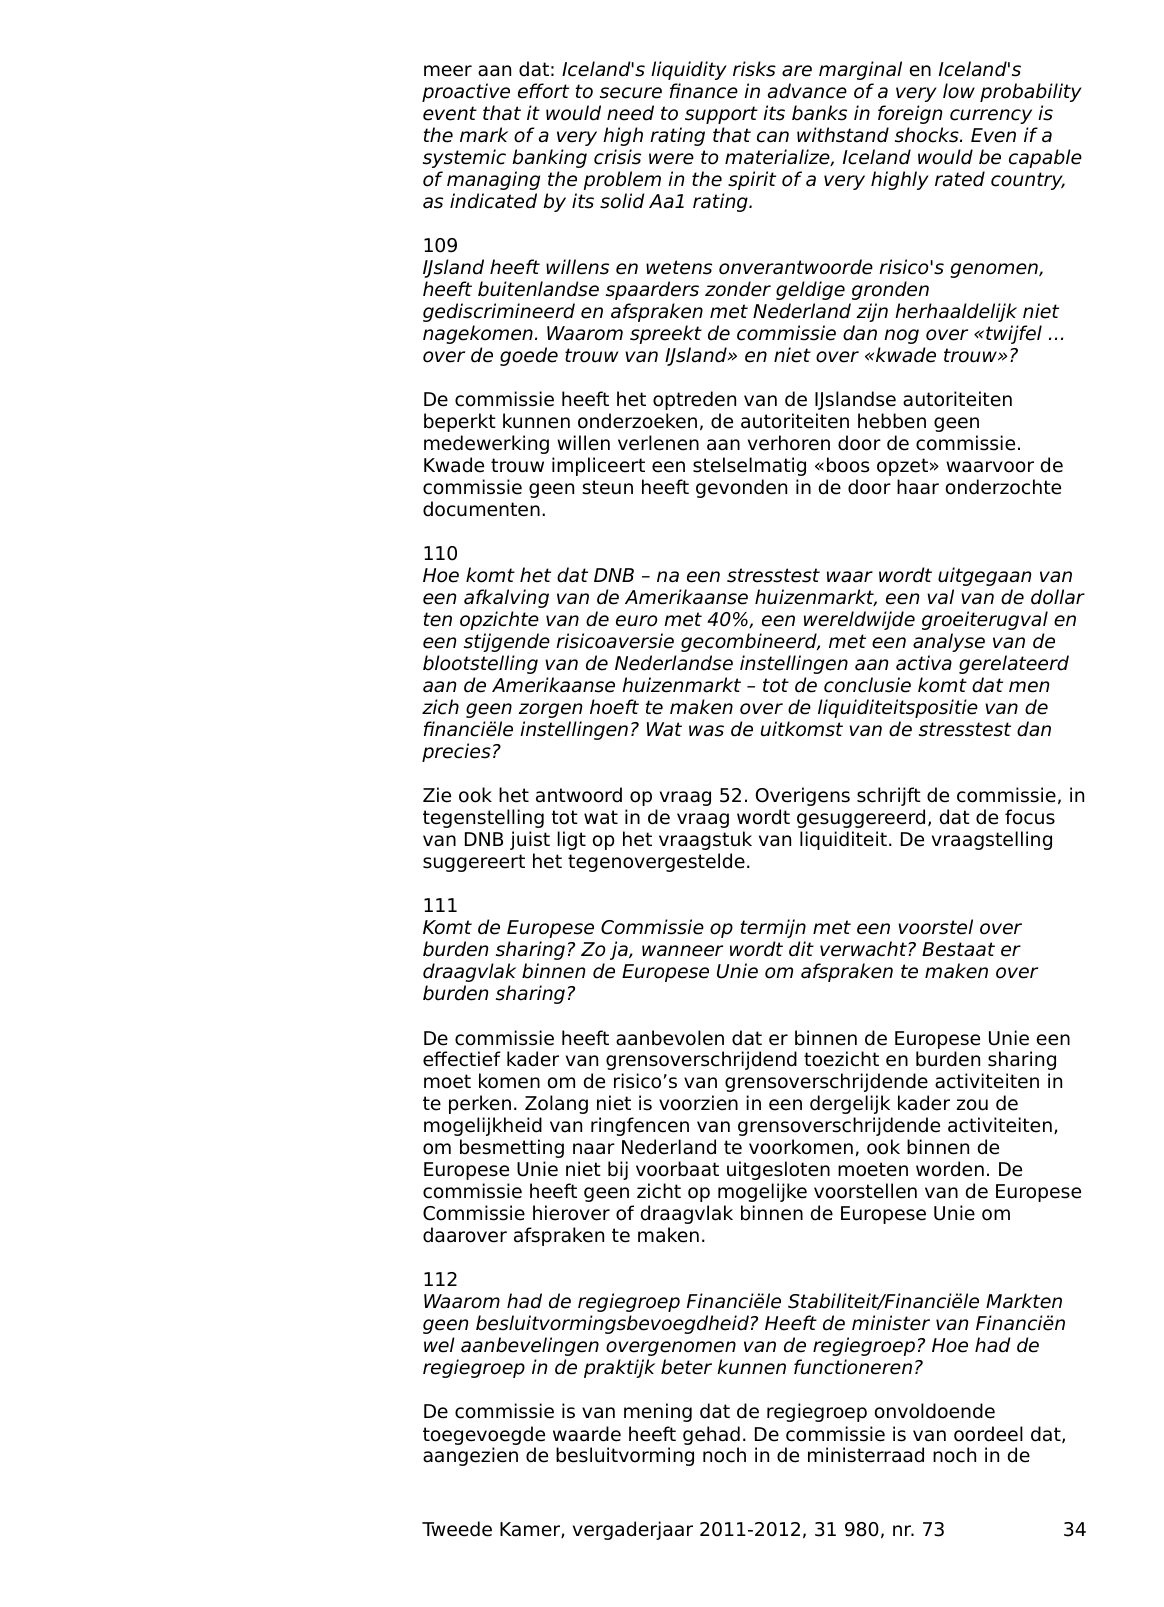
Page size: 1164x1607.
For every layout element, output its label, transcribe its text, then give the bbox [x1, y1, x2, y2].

text meer aan dat: Iceland's liquidity risks are marginal en Iceland's proactive effort to secure finance in advance of a very low probability event that it would need to support its banks in foreign currency is the mark of a very high rating that can withstand shocks. Even if a systemic banking crisis were to materialize, Iceland would be capable of managing the problem in the spirit of a very highly rated country, as indicated by its solid Aa1 rating. [422, 59, 1087, 213]
text De commissie is van mening dat de regiegroep onvoldoende toegevoegde waarde heeft gehad. De commissie is van oordeel dat, aangezien de besluitvorming noch in de ministerraad noch in de [422, 1401, 1087, 1467]
text De commissie heeft het optreden van de IJslandse autoriteiten beperkt kunnen onderzoeken, de autoriteiten hebben geen medewerking willen verlenen aan verhoren door de commissie. Kwade trouw impliceert een stelselmatig «boos opzet» waarvoor de commissie geen steun heeft gevonden in de door haar onderzochte documenten. [422, 389, 1087, 521]
text De commissie heeft aanbevolen dat er binnen de Europese Unie een effectief kader van grensoverschrijdend toezicht en burden sharing moet komen om de risico’s van grensoverschrijdende activiteiten in te perken. Zolang niet is voorzien in een dergelijk kader zou de mogelijkheid van ringfencen van grensoverschrijdende activiteiten, om besmetting naar Nederland te voorkomen, ook binnen de Europese Unie niet bij voorbaat uitgesloten moeten worden. De commissie heeft geen zicht op mogelijke voorstellen van de Europese Commissie hierover of draagvlak binnen de Europese Unie om daarover afspraken te maken. [422, 1027, 1087, 1247]
text 111 [422, 895, 1087, 917]
text 112 [422, 1269, 1087, 1291]
text 110 [422, 543, 1087, 565]
text IJsland heeft willens en wetens onverantwoorde risico's genomen, heeft buitenlandse spaarders zonder geldige gronden gediscrimineerd en afspraken met Nederland zijn herhaaldelijk niet nagekomen. Waarom spreekt de commissie dan nog over «twijfel ... over de goede trouw van IJsland» en niet over «kwade trouw»? [422, 257, 1087, 367]
text 109 [422, 235, 1087, 257]
text Waarom had de regiegroep Financiële Stabiliteit/Financiële Markten geen besluitvormingsbevoegdheid? Heeft de minister van Financiën wel aanbevelingen overgenomen van de regiegroep? Hoe had de regiegroep in de praktijk beter kunnen functioneren? [422, 1291, 1087, 1379]
text Hoe komt het dat DNB – na een stresstest waar wordt uitgegaan van een afkalving van de Amerikaanse huizenmarkt, een val van de dollar ten opzichte van de euro met 40%, een wereldwijde groeiterugval en een stijgende risicoaversie gecombineerd, met een analyse van de blootstelling van de Nederlandse instellingen aan activa gerelateerd aan de Amerikaanse huizenmarkt – tot de conclusie komt dat men zich geen zorgen hoeft te maken over de liquiditeitspositie van de financiële instellingen? Wat was de uitkomst van de stresstest dan precies? [422, 565, 1087, 763]
text Zie ook het antwoord op vraag 52. Overigens schrijft de commissie, in tegenstelling tot wat in de vraag wordt gesuggereerd, dat de focus van DNB juist ligt op het vraagstuk van liquiditeit. De vraagstelling suggereert het tegenovergestelde. [422, 785, 1087, 873]
text Komt de Europese Commissie op termijn met een voorstel over burden sharing? Zo ja, wanneer wordt dit verwacht? Bestaat er draagvlak binnen de Europese Unie om afspraken te maken over burden sharing? [422, 917, 1087, 1005]
